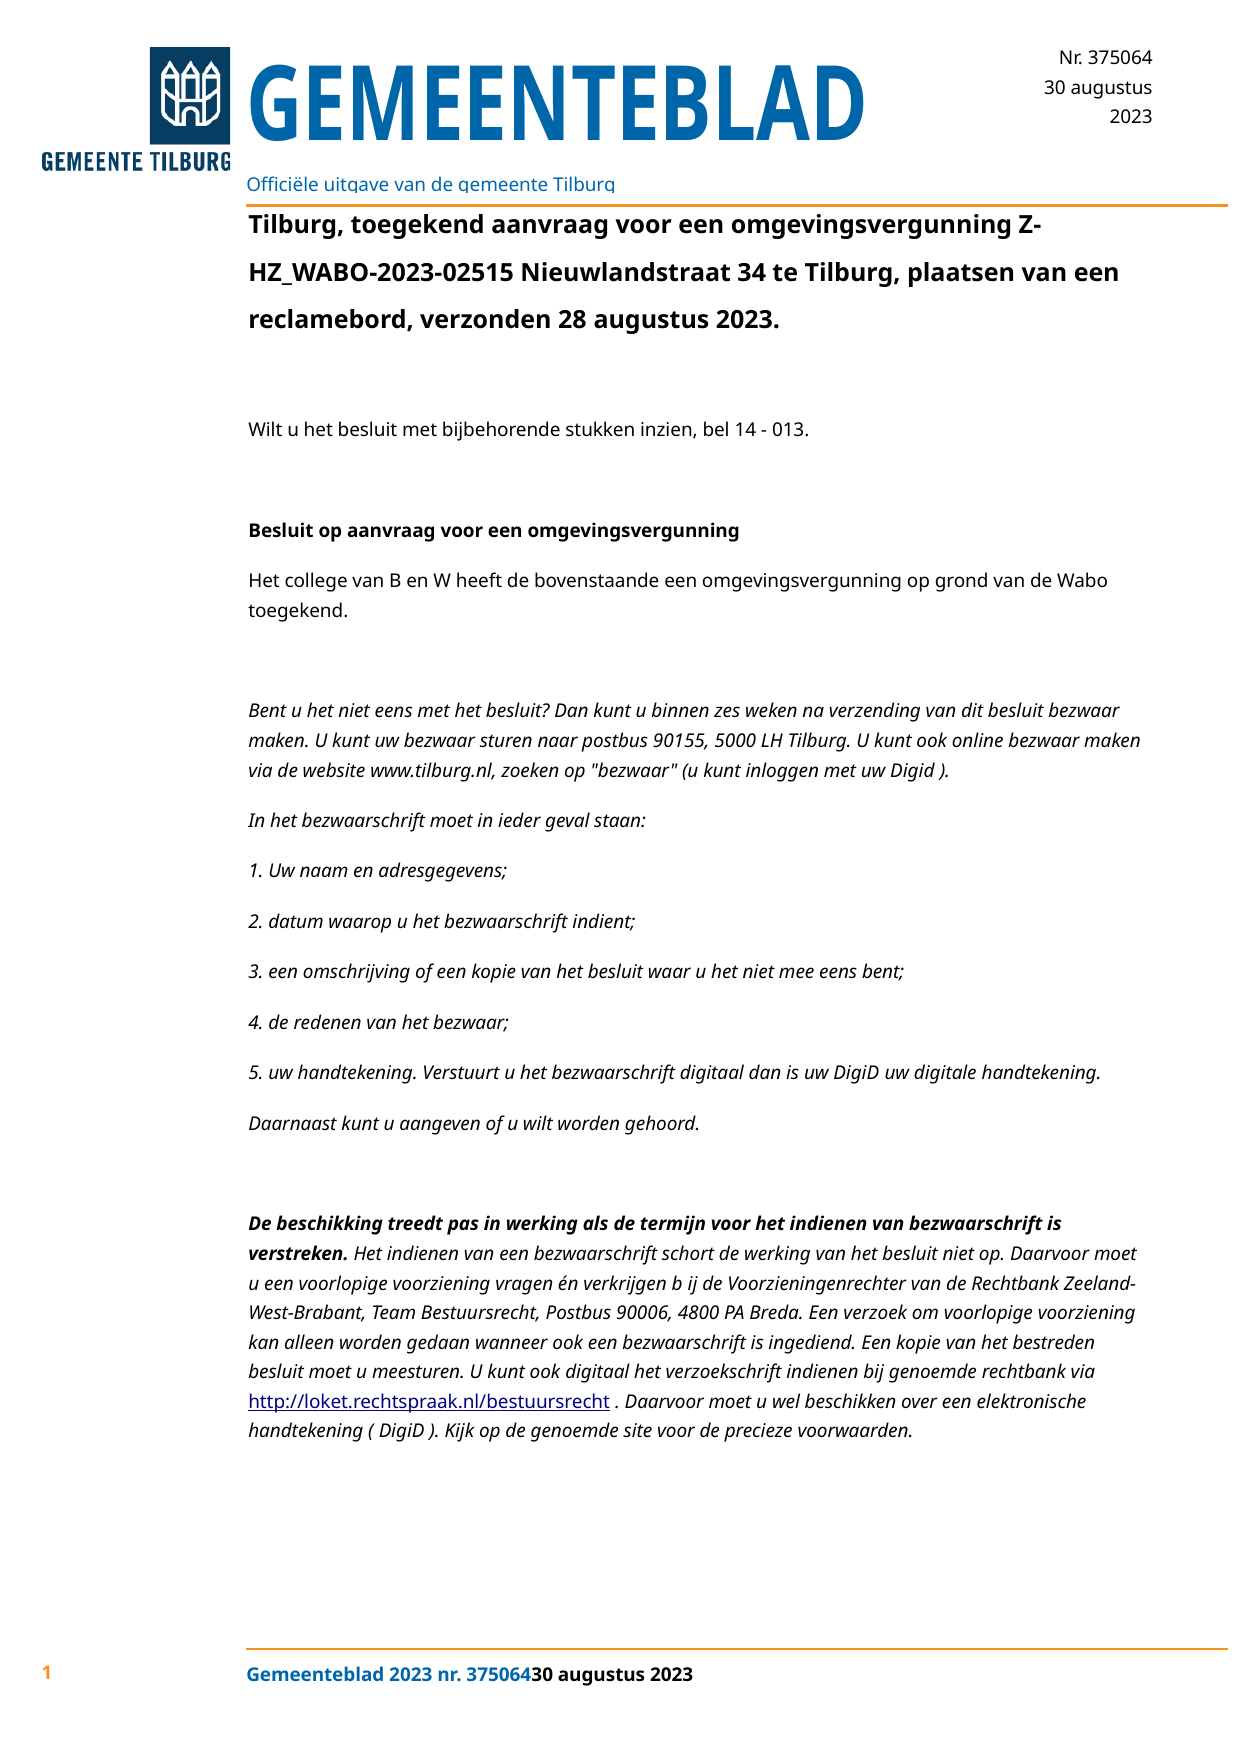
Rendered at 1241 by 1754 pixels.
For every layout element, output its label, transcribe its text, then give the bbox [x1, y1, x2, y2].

text Wilt u het besluit met bijbehorende stukken inzien, bel 14 - 013. [248, 416, 1152, 442]
text Bent u het niet eens met het besluit? Dan kunt u binnen zes weken na verzending van dit besluit bezwaar maken. U kunt uw bezwaar sturen naar postbus 90155, 5000 LH Tilburg. U kunt ook online bezwaar maken via de website www.tilburg.nl, zoeken op "bezwaar" (u kunt inloggen met uw Digid ). [248, 698, 1152, 782]
text Daarnaast kunt u aangeven of u wilt worden gehoord. [248, 1110, 1152, 1135]
picture [41, 47, 231, 172]
text 2. datum waarop u het bezwaarschrift indient; [248, 908, 1152, 934]
text De beschikking treedt pas in werking als de termijn voor het indienen van bezwaarschrift is verstreken. Het indienen van een bezwaarschrift schort de werking van het besluit niet op. Daarvoor moet u een voorlopige voorziening vragen én verkrijgen b ij de Voorzieningenrechter van de Rechtbank Zeeland-West-Brabant, Team Bestuursrecht, Postbus 90006, 4800 PA Breda. Een verzoek om voorlopige voorziening kan alleen worden gedaan wanneer ook een bezwaarschrift is ingediend. Een kopie van het bestreden besluit moet u meesturen. U kunt ook digitaal het verzoekschrift indienen bij genoemde rechtbank via http://loket.rechtspraak.nl/bestuursrecht . Daarvoor moet u wel beschikken over een elektronische handtekening ( DigiD ). Kijk op de genoemde site voor de precieze voorwaarden. [248, 1211, 1152, 1443]
text Tilburg, toegekend aanvraag voor een omgevingsvergunning Z-HZ_WABO-2023-02515 Nieuwlandstraat 34 te Tilburg, plaatsen van een reclamebord, verzonden 28 augustus 2023. [248, 207, 1152, 336]
text 3. een omschrijving of een kopie van het besluit waar u het niet mee eens bent; [248, 958, 1152, 984]
text 1. Uw naam en adresgegevens; [248, 858, 1152, 883]
text Het college van B en W heeft de bovenstaande een omgevingsvergunning op grond van de Wabo toegekend. [248, 567, 1152, 622]
text 5. uw handtekening. Verstuurt u het bezwaarschrift digitaal dan is uw DigiD uw digitale handtekening. [248, 1059, 1152, 1085]
text 4. de redenen van het bezwaar; [248, 1009, 1152, 1034]
text Besluit op aanvraag voor een omgevingsvergunning [248, 517, 1152, 542]
text In het bezwaarschrift moet in ieder geval staan: [248, 807, 1152, 833]
